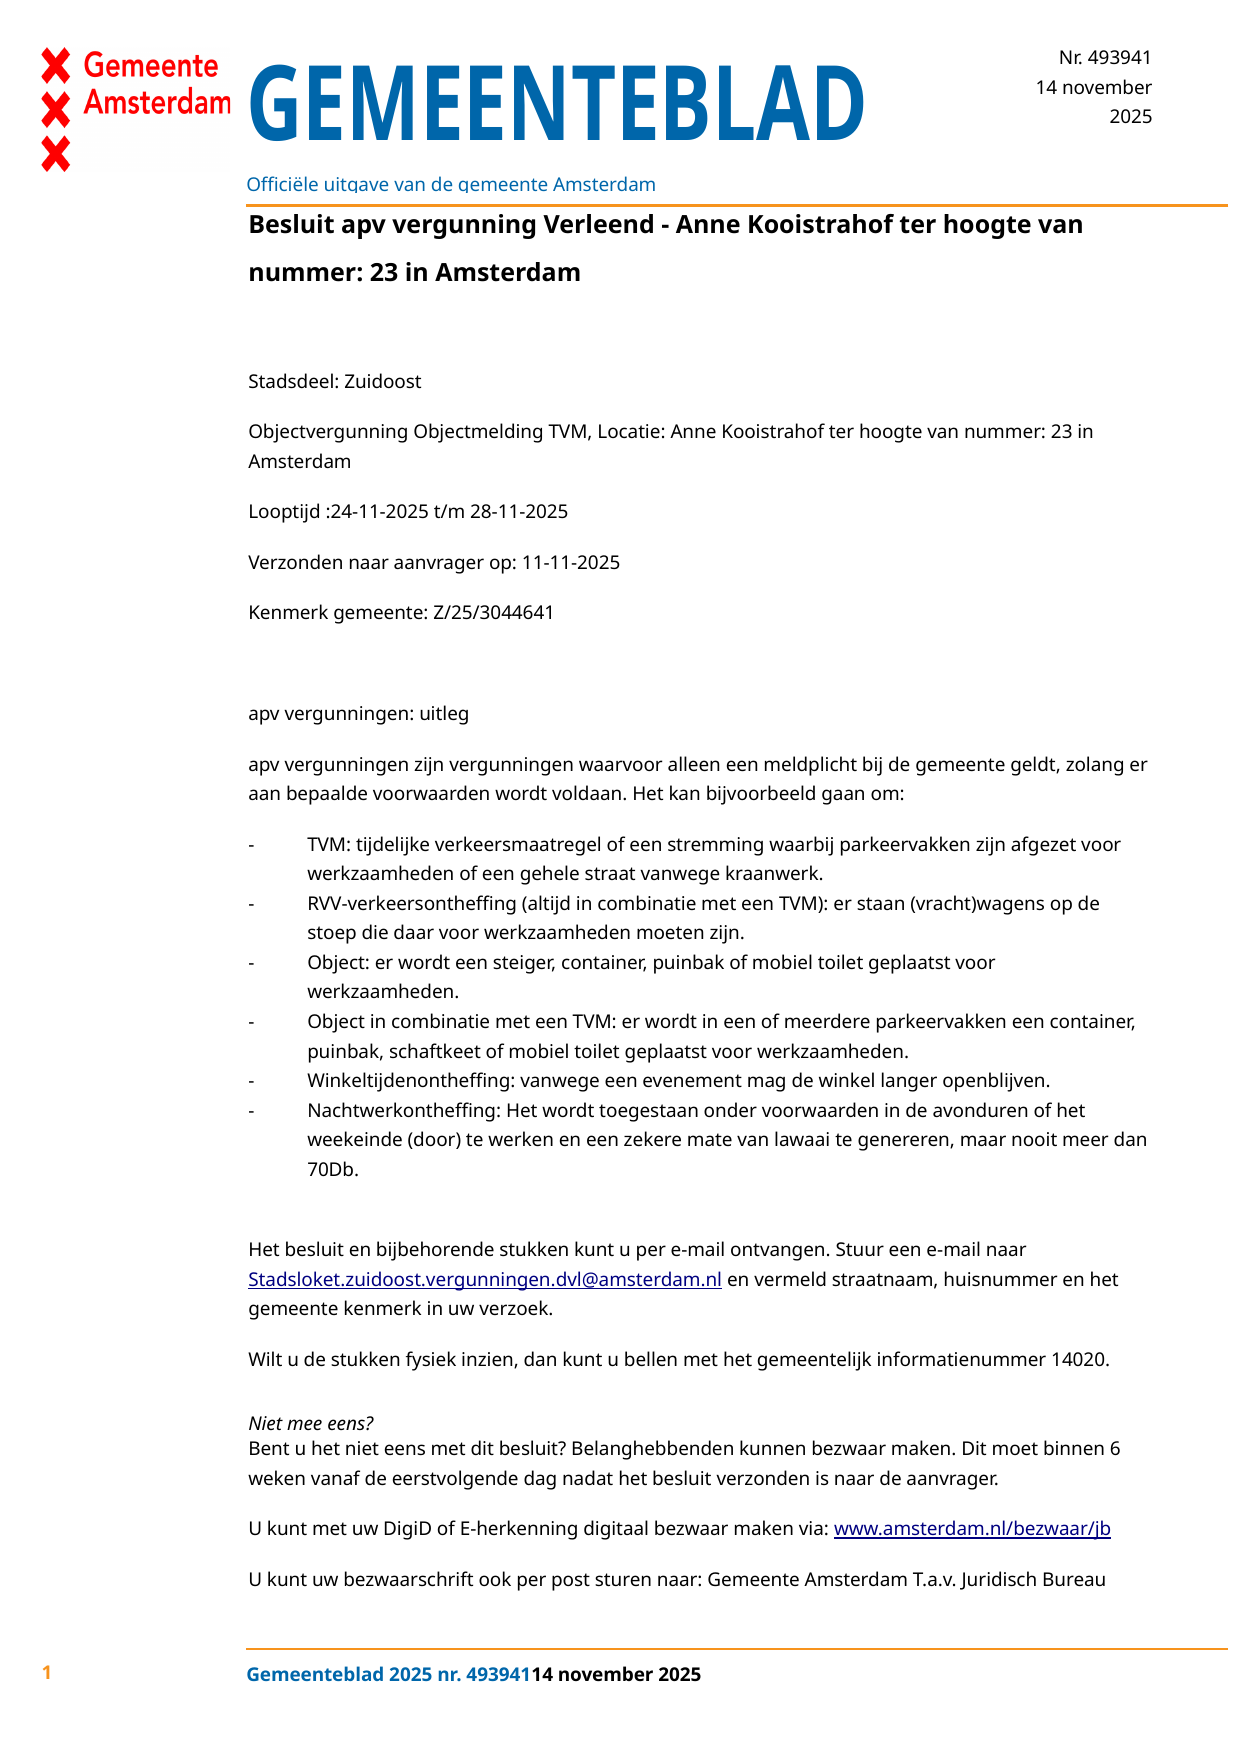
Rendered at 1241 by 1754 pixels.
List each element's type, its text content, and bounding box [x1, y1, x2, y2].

text apv vergunningen zijn vergunningen waarvoor alleen een meldplicht bij de gemeente geldt, zolang er aan bepaalde voorwaarden wordt voldaan. Het kan bijvoorbeeld gaan om: [248, 751, 1152, 806]
text U kunt met uw DigiD of E-herkenning digitaal bezwaar maken via: www.amsterdam.nl/bezwaar/jb [248, 1516, 1152, 1541]
text Looptijd :24-11-2025 t/m 28-11-2025 [248, 499, 1152, 524]
text Bent u het niet eens met dit besluit? Belanghebbenden kunnen bezwaar maken. Dit moet binnen 6 weken vanaf de eerstvolgende dag nadat het besluit verzonden is naar de aanvrager. [248, 1436, 1152, 1491]
text U kunt uw bezwaarschrift ook per post sturen naar: Gemeente Amsterdam T.a.v. Juridisch Bureau [248, 1566, 1152, 1592]
text Besluit apv vergunning Verleend - Anne Kooistrahof ter hoogte van nummer: 23 in Amsterdam [248, 207, 1152, 288]
text Objectvergunning Objectmelding TVM, Locatie: Anne Kooistrahof ter hoogte van nummer: 23 in Amsterdam [248, 419, 1152, 474]
list TVM: tijdelijke verkeersmaatregel of een stremming waarbij parkeervakken zijn afgezet voor werkzaamheden of een gehele straat vanwege kraanwerk. [248, 831, 1152, 886]
list Winkeltijdenontheffing: vanwege een evenement mag de winkel langer openblijven. [248, 1067, 1152, 1093]
list Object in combinatie met een TVM: er wordt in een of meerdere parkeervakken een container, puinbak, schaftkeet of mobiel toilet geplaatst voor werkzaamheden. [248, 1008, 1152, 1064]
list Object: er wordt een steiger, container, puinbak of mobiel toilet geplaatst voor werkzaamheden. [248, 949, 1152, 1004]
list Nachtwerkontheffing: Het wordt toegestaan onder voorwaarden in de avonduren of het weekeinde (door) te werken en een zekere mate van lawaai te genereren, maar nooit meer dan 70Db. [248, 1097, 1152, 1182]
text Het besluit en bijbehorende stukken kunt u per e-mail ontvangen. Stuur een e-mail naar Stadsloket.zuidoost.vergunningen.dvl@amsterdam.nl en vermeld straatnaam, huisnummer en het gemeente kenmerk in uw verzoek. [248, 1236, 1152, 1321]
text Kenmerk gemeente: Z/25/3044641 [248, 599, 1152, 625]
picture [41, 47, 231, 172]
text apv vergunningen: uitleg [248, 700, 1152, 726]
text Verzonden naar aanvrager op: 11-11-2025 [248, 549, 1152, 575]
text Wilt u de stukken fysiek inzien, dan kunt u bellen met het gemeentelijk informatienummer 14020. [248, 1346, 1152, 1372]
list RVV-verkeersontheffing (altijd in combinatie met een TVM): er staan (vracht)wagens op de stoep die daar voor werkzaamheden moeten zijn. [248, 890, 1152, 945]
text Stadsdeel: Zuidoost [248, 368, 1152, 394]
text Niet mee eens? [248, 1410, 1152, 1436]
